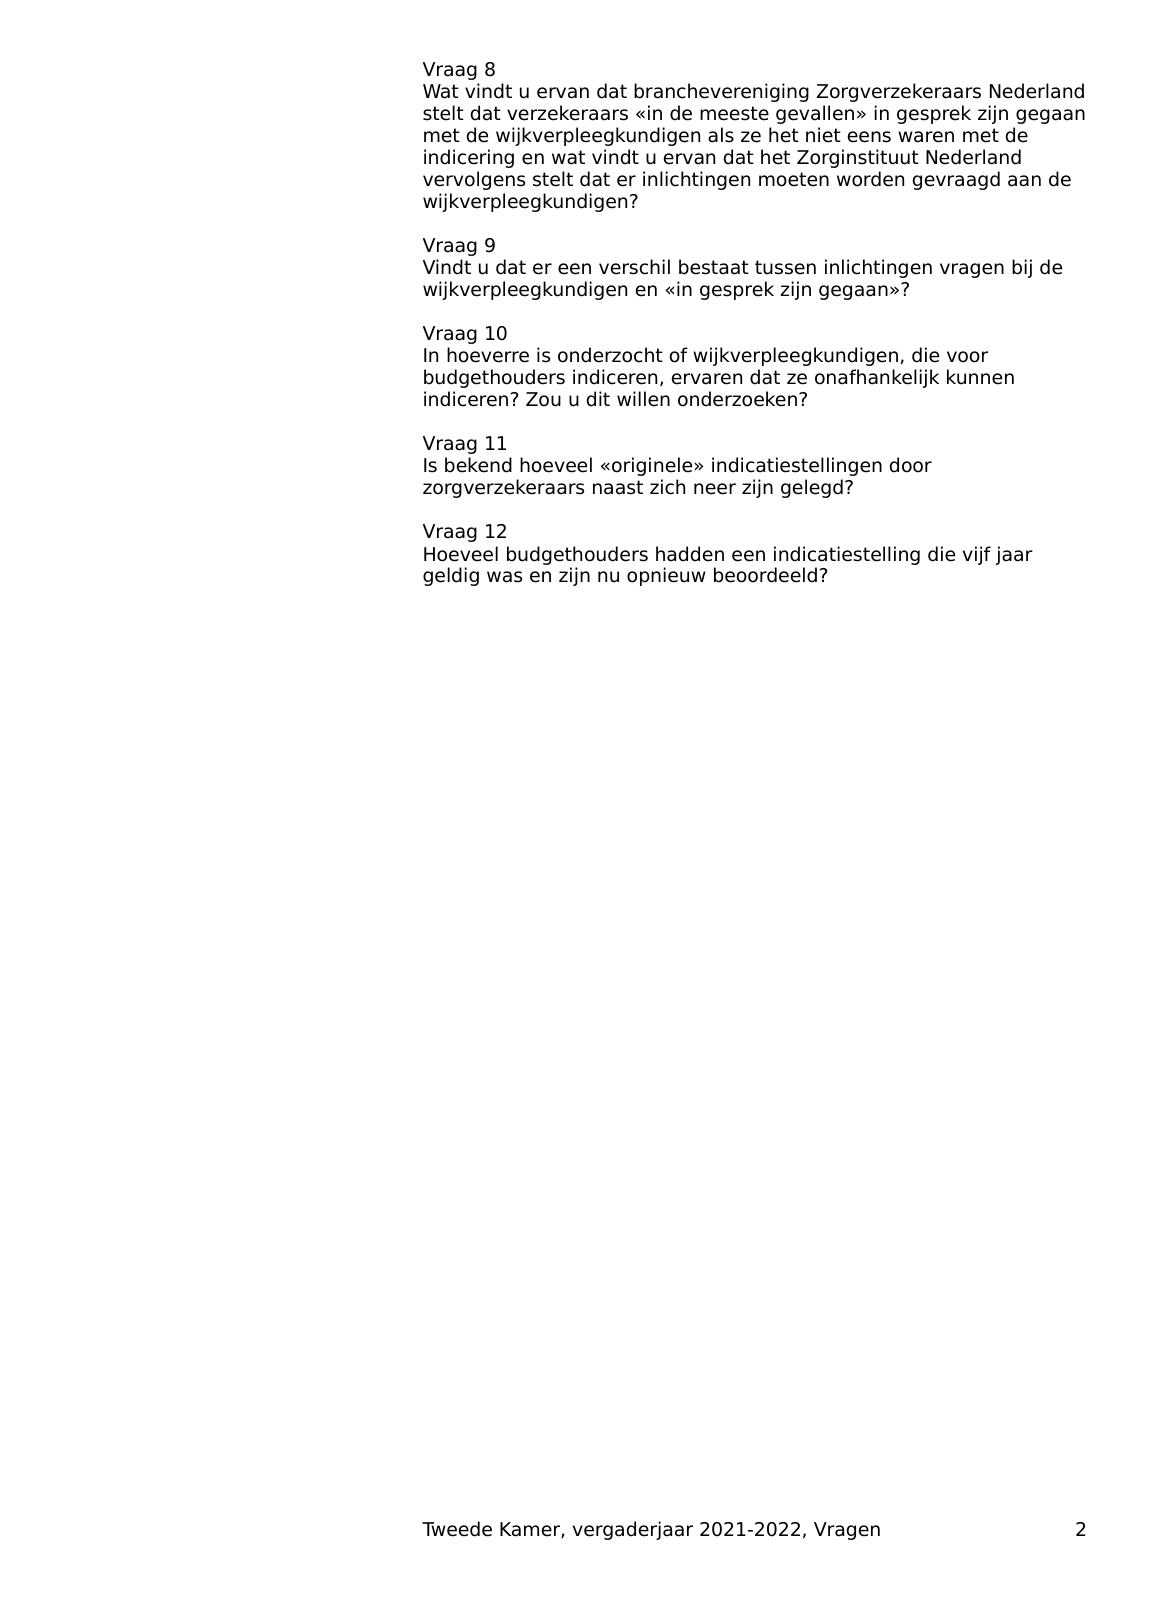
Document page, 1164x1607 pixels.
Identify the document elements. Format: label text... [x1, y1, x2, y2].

text Vraag 8 [422, 59, 1087, 81]
text Wat vindt u ervan dat branchevereniging Zorgverzekeraars Nederland stelt dat verzekeraars «in de meeste gevallen» in gesprek zijn gegaan met de wijkverpleegkundigen als ze het niet eens waren met de indicering en wat vindt u ervan dat het Zorginstituut Nederland vervolgens stelt dat er inlichtingen moeten worden gevraagd aan de wijkverpleegkundigen? [422, 81, 1087, 213]
text Hoeveel budgethouders hadden een indicatiestelling die vijf jaar geldig was en zijn nu opnieuw beoordeeld? [422, 543, 1087, 587]
text Vraag 11 [422, 433, 1087, 455]
text Vindt u dat er een verschil bestaat tussen inlichtingen vragen bij de wijkverpleegkundigen en «in gesprek zijn gegaan»? [422, 257, 1087, 301]
text In hoeverre is onderzocht of wijkverpleegkundigen, die voor budgethouders indiceren, ervaren dat ze onafhankelijk kunnen indiceren? Zou u dit willen onderzoeken? [422, 345, 1087, 411]
text Is bekend hoeveel «originele» indicatiestellingen door zorgverzekeraars naast zich neer zijn gelegd? [422, 455, 1087, 499]
text Vraag 9 [422, 235, 1087, 257]
text Vraag 12 [422, 521, 1087, 543]
text Vraag 10 [422, 323, 1087, 345]
